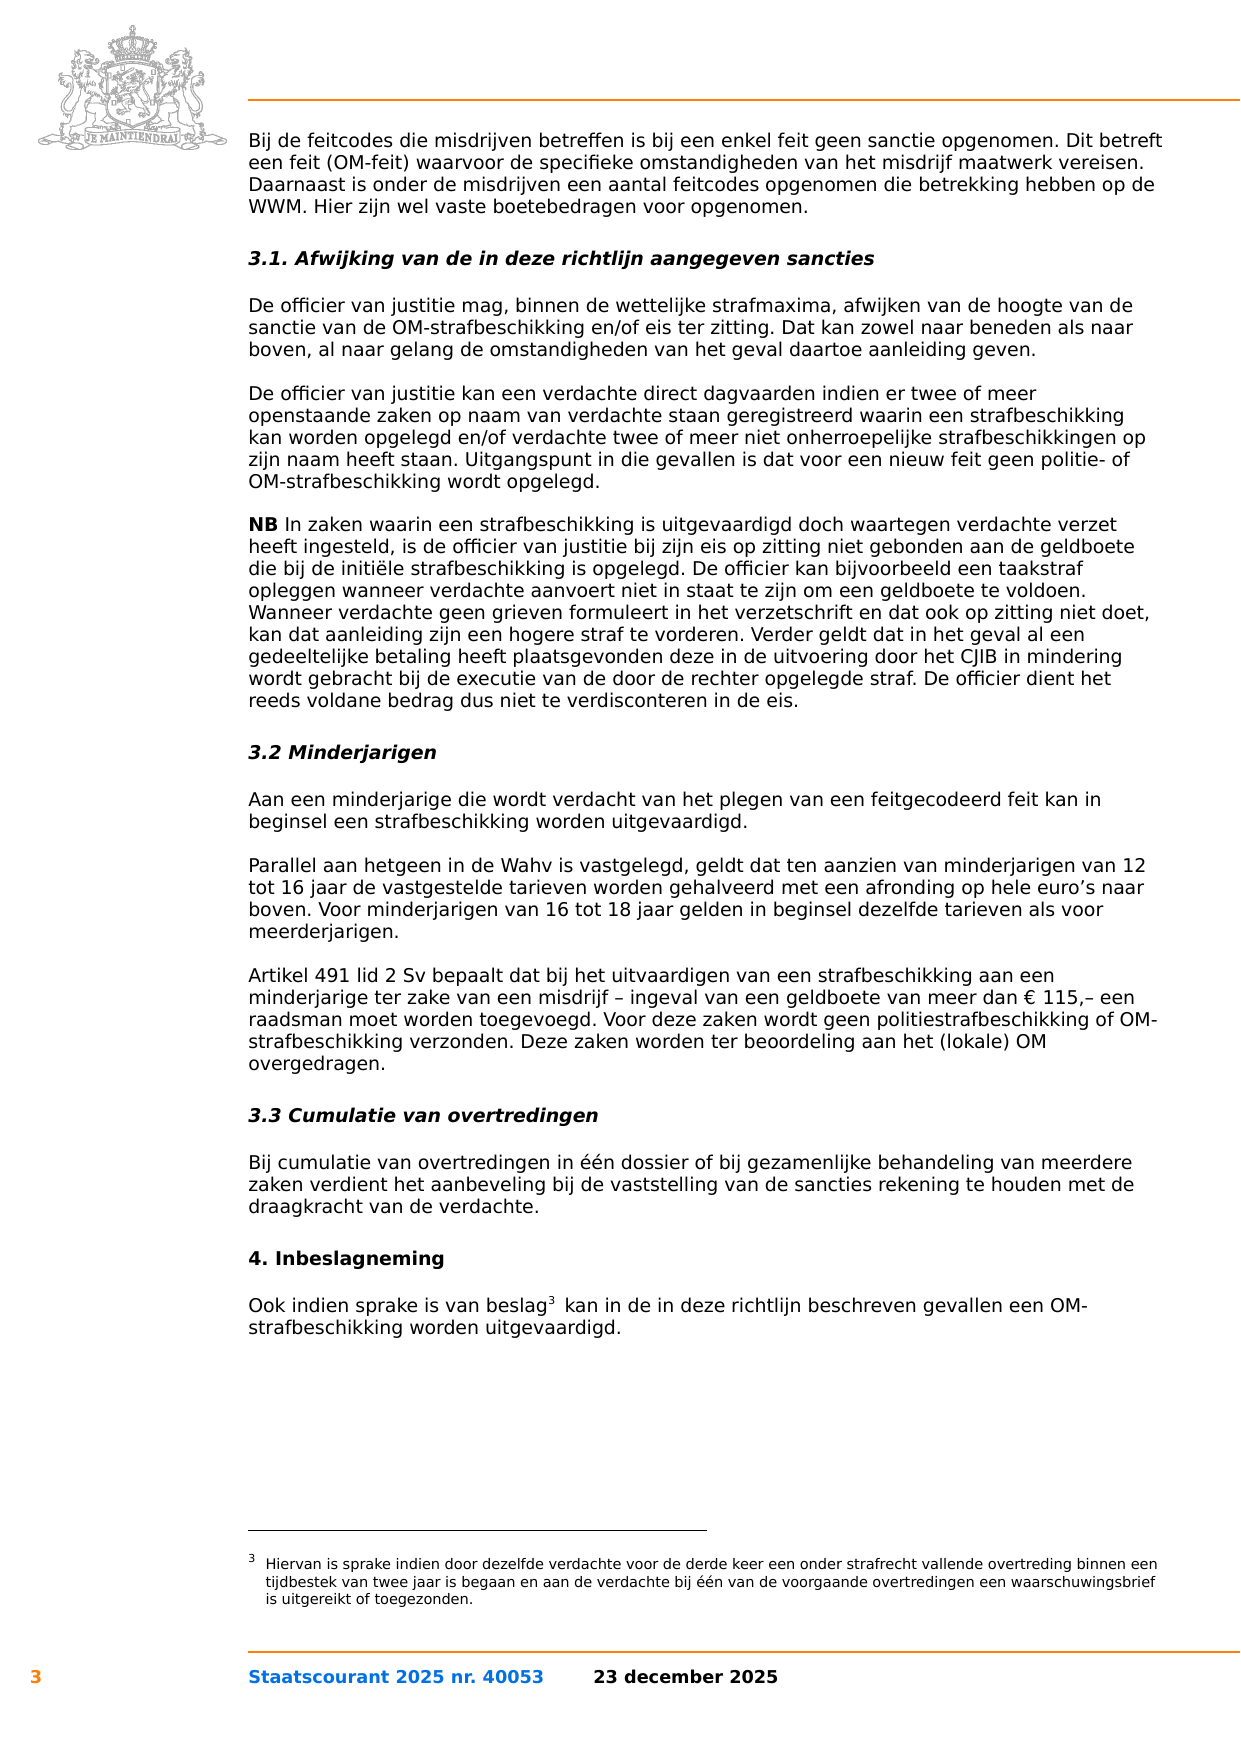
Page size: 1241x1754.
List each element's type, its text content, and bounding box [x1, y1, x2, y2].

text De officier van justitie mag, binnen de wettelijke strafmaxima, afwijken van de hoogte van de sanctie van de OM-strafbeschikking en/of eis ter zitting. Dat kan zowel naar beneden als naar boven, al naar gelang de omstandigheden van het geval daartoe aanleiding geven. [248, 295, 1163, 361]
text Parallel aan hetgeen in de Wahv is vastgelegd, geldt dat ten aanzien van minderjarigen van 12 tot 16 jaar de vastgestelde tarieven worden gehalveerd met een afronding op hele euro’s naar boven. Voor minderjarigen van 16 tot 18 jaar gelden in beginsel dezelfde tarieven als voor meerderjarigen. [248, 855, 1163, 943]
text Bij cumulatie van overtredingen in één dossier of bij gezamenlijke behandeling van meerdere zaken verdient het aanbeveling bij de vaststelling van de sancties rekening te houden met de draagkracht van de verdachte. [248, 1152, 1163, 1218]
text Ook indien sprake is van beslag kan in de in deze richtlijn beschreven gevallen een OM-strafbeschikking worden uitgevaardigd. [248, 1294, 1163, 1338]
text Hiervan is sprake indien door dezelfde verdachte voor de derde keer een onder strafrecht vallende overtreding binnen een tijdbestek van twee jaar is begaan en aan de verdachte bij één van de voorgaande overtredingen een waarschuwingsbrief is uitgereikt of toegezonden. [248, 1552, 1163, 1608]
picture [38, 25, 227, 150]
text Bij de feitcodes die misdrijven betreffen is bij een enkel feit geen sanctie opgenomen. Dit betreft een feit (OM-feit) waarvoor de specifieke omstandigheden van het misdrijf maatwerk vereisen. Daarnaast is onder de misdrijven een aantal feitcodes opgenomen die betrekking hebben op de WWM. Hier zijn wel vaste boetebedragen voor opgenomen. [248, 130, 1163, 218]
text Aan een minderjarige die wordt verdacht van het plegen van een feitgecodeerd feit kan in beginsel een strafbeschikking worden uitgevaardigd. [248, 789, 1163, 833]
text De officier van justitie kan een verdachte direct dagvaarden indien er twee of meer openstaande zaken op naam van verdachte staan geregistreerd waarin een strafbeschikking kan worden opgelegd en/of verdachte twee of meer niet onherroepelijke strafbeschikkingen op zijn naam heeft staan. Uitgangspunt in die gevallen is dat voor een nieuw feit geen politie- of OM-strafbeschikking wordt opgelegd. [248, 383, 1163, 492]
subtitle 4. Inbeslagneming [248, 1248, 1163, 1269]
subtitle 3.3 Cumulatie van overtredingen [248, 1105, 1163, 1127]
subtitle 3.1. Afwijking van de in deze richtlijn aangegeven sancties [248, 248, 1163, 270]
text NB In zaken waarin een strafbeschikking is uitgevaardigd doch waartegen verdachte verzet heeft ingesteld, is de officier van justitie bij zijn eis op zitting niet gebonden aan de geldboete die bij de initiële strafbeschikking is opgelegd. De officier kan bijvoorbeeld een taakstraf opleggen wanneer verdachte aanvoert niet in staat te zijn om een geldboete te voldoen. Wanneer verdachte geen grieven formuleert in het verzetschrift en dat ook op zitting niet doet, kan dat aanleiding zijn een hogere straf te vorderen. Verder geldt dat in het geval al een gedeeltelijke betaling heeft plaatsgevonden deze in de uitvoering door het CJIB in mindering wordt gebracht bij de executie van de door de rechter opgelegde straf. De officier dient het reeds voldane bedrag dus niet te verdisconteren in de eis. [248, 514, 1163, 712]
subtitle 3.2 Minderjarigen [248, 742, 1163, 764]
text Artikel 491 lid 2 Sv bepaalt dat bij het uitvaardigen van een strafbeschikking aan een minderjarige ter zake van een misdrijf – ingeval van een geldboete van meer dan € 115,– een raadsman moet worden toegevoegd. Voor deze zaken wordt geen politiestrafbeschikking of OM-strafbeschikking verzonden. Deze zaken worden ter beoordeling aan het (lokale) OM overgedragen. [248, 965, 1163, 1075]
